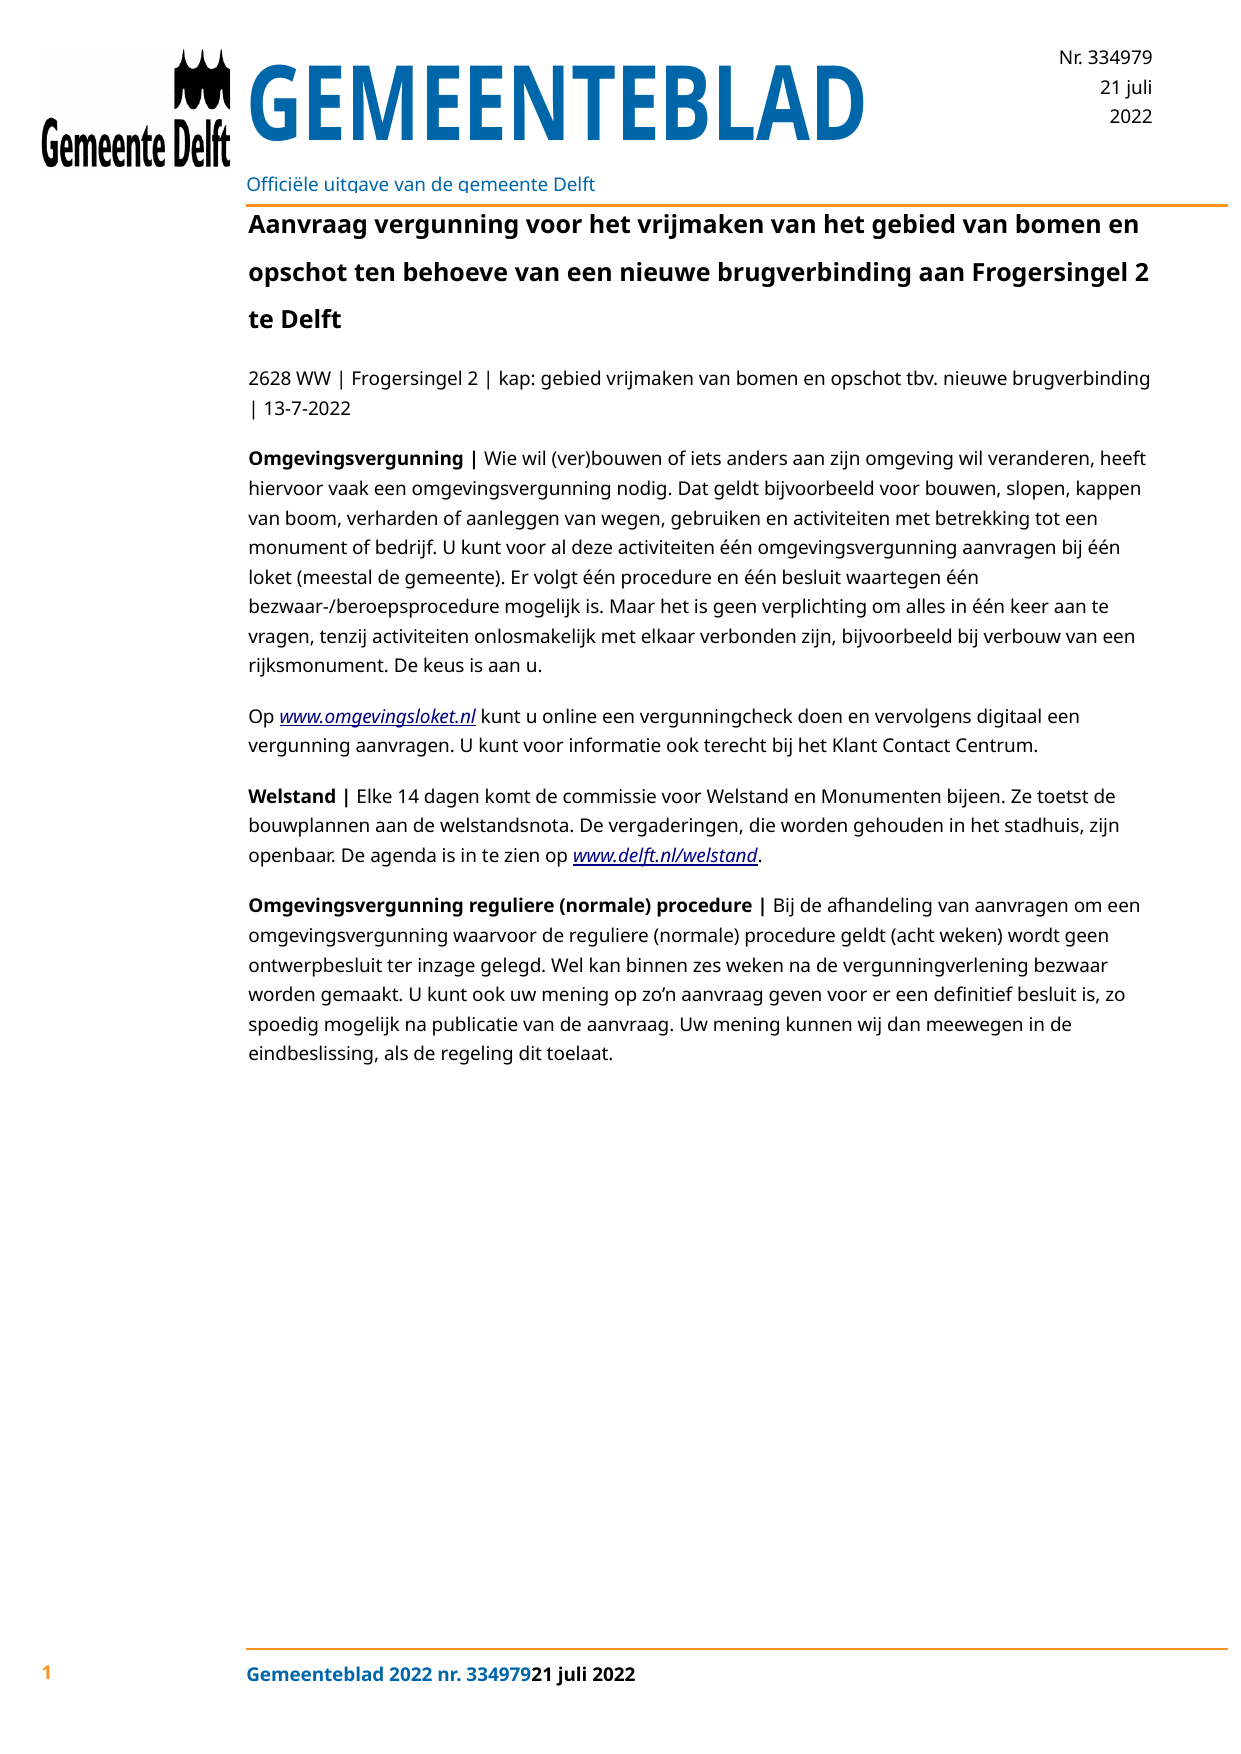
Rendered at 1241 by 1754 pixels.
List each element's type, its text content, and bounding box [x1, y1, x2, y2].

picture [41, 47, 231, 172]
text Omgevingsvergunning reguliere (normale) procedure | Bij de afhandeling van aanvragen om een omgevingsvergunning waarvoor de reguliere (normale) procedure geldt (acht weken) wordt geen ontwerpbesluit ter inzage gelegd. Wel kan binnen zes weken na de vergunningverlening bezwaar worden gemaakt. U kunt ook uw mening op zo’n aanvraag geven voor er een definitief besluit is, zo spoedig mogelijk na publicatie van de aanvraag. Uw mening kunnen wij dan meewegen in de eindbeslissing, als de regeling dit toelaat. [248, 893, 1152, 1066]
text 2628 WW | Frogersingel 2 | kap: gebied vrijmaken van bomen en opschot tbv. nieuwe brugverbinding | 13-7-2022 [248, 366, 1152, 421]
text Aanvraag vergunning voor het vrijmaken van het gebied van bomen en opschot ten behoeve van een nieuwe brugverbinding aan Frogersingel 2 te Delft [248, 207, 1152, 336]
text Welstand | Elke 14 dagen komt de commissie voor Welstand en Monumenten bijeen. Ze toetst de bouwplannen aan de welstandsnota. De vergaderingen, die worden gehouden in het stadhuis, zijn openbaar. De agenda is in te zien op www.delft.nl/welstand. [248, 783, 1152, 868]
text Op www.omgevingsloket.nl kunt u online een vergunningcheck doen en vervolgens digitaal een vergunning aanvragen. U kunt voor informatie ook terecht bij het Klant Contact Centrum. [248, 703, 1152, 758]
text Omgevingsvergunning | Wie wil (ver)bouwen of iets anders aan zijn omgeving wil veranderen, heeft hiervoor vaak een omgevingsvergunning nodig. Dat geldt bijvoorbeeld voor bouwen, slopen, kappen van boom, verharden of aanleggen van wegen, gebruiken en activiteiten met betrekking tot een monument of bedrijf. U kunt voor al deze activiteiten één omgevingsvergunning aanvragen bij één loket (meestal de gemeente). Er volgt één procedure en één besluit waartegen één bezwaar-/beroepsprocedure mogelijk is. Maar het is geen verplichting om alles in één keer aan te vragen, tenzij activiteiten onlosmakelijk met elkaar verbonden zijn, bijvoorbeeld bij verbouw van een rijksmonument. De keus is aan u. [248, 446, 1152, 678]
